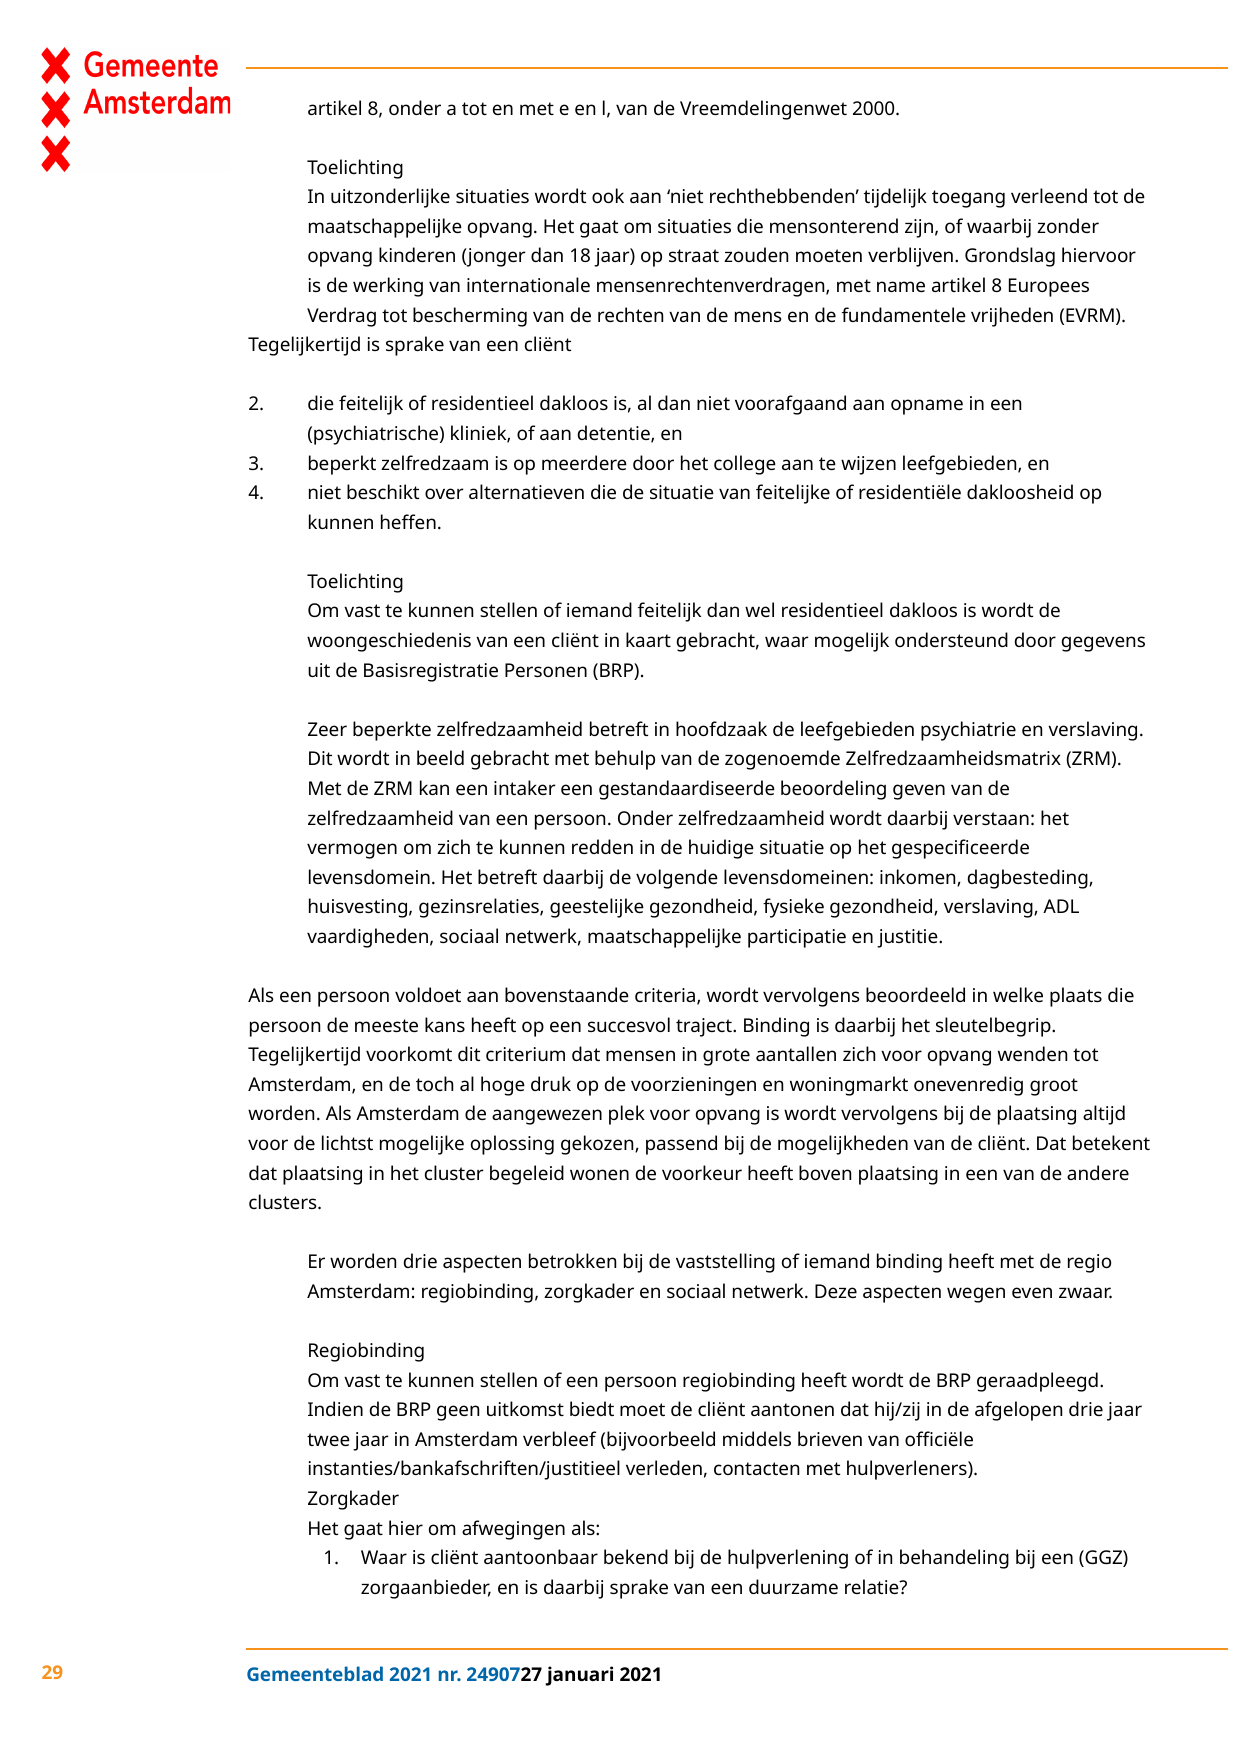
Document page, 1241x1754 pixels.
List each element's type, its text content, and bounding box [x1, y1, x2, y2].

list Er worden drie aspecten betrokken bij de vaststelling of iemand binding heeft met de regio Amsterdam: regiobinding, zorgkader en sociaal netwerk. Deze aspecten wegen even zwaar. [248, 1248, 1152, 1304]
list Regiobinding [248, 1337, 1152, 1363]
list In uitzonderlijke situaties wordt ook aan ‘niet rechthebbenden’ tijdelijk toegang verleend tot de maatschappelijke opvang. Het gaat om situaties die mensonterend zijn, of waarbij zonder opvang kinderen (jonger dan 18 jaar) op straat zouden moeten verblijven. Grondslag hiervoor is de werking van internationale mensenrechtenverdragen, met name artikel 8 Europees Verdrag tot bescherming van de rechten van de mens en de fundamentele vrijheden (EVRM). [248, 183, 1152, 328]
list Om vast te kunnen stellen of een persoon regiobinding heeft wordt de BRP geraadpleegd. Indien de BRP geen uitkomst biedt moet de cliënt aantonen dat hij/zij in de afgelopen drie jaar twee jaar in Amsterdam verbleef (bijvoorbeeld middels brieven van officiële instanties/bankafschriften/justitieel verleden, contacten met hulpverleners). [248, 1367, 1152, 1481]
list Toelichting [248, 154, 1152, 180]
text Als een persoon voldoet aan bovenstaande criteria, wordt vervolgens beoordeeld in welke plaats die persoon de meeste kans heeft op een succesvol traject. Binding is daarbij het sleutelbegrip. Tegelijkertijd voorkomt dit criterium dat mensen in grote aantallen zich voor opvang wenden tot Amsterdam, en de toch al hoge druk op de voorzieningen en woningmarkt onevenredig groot worden. Als Amsterdam de aangewezen plek voor opvang is wordt vervolgens bij de plaatsing altijd voor de lichtst mogelijke oplossing gekozen, passend bij de mogelijkheden van de cliënt. Dat betekent dat plaatsing in het cluster begeleid wonen de voorkeur heeft boven plaatsing in een van de andere clusters. [248, 982, 1152, 1215]
text Tegelijkertijd is sprake van een cliënt [248, 331, 1152, 357]
list Het gaat hier om afwegingen als: [248, 1515, 1152, 1541]
picture [41, 47, 231, 172]
list Zeer beperkte zelfredzaamheid betreft in hoofdzaak de leefgebieden psychiatrie en verslaving. Dit wordt in beeld gebracht met behulp van de zogenoemde Zelfredzaamheidsmatrix (ZRM). Met de ZRM kan een intaker een gestandaardiseerde beoordeling geven van de zelfredzaamheid van een persoon. Onder zelfredzaamheid wordt daarbij verstaan: het vermogen om zich te kunnen redden in de huidige situatie op het gespecificeerde levensdomein. Het betreft daarbij de volgende levensdomeinen: inkomen, dagbesteding, huisvesting, gezinsrelaties, geestelijke gezondheid, fysieke gezondheid, verslaving, ADL vaardigheden, sociaal netwerk, maatschappelijke participatie en justitie. [248, 716, 1152, 949]
list Om vast te kunnen stellen of iemand feitelijk dan wel residentieel dakloos is wordt de woongeschiedenis van een cliënt in kaart gebracht, waar mogelijk ondersteund door gegevens uit de Basisregistratie Personen (BRP). [248, 598, 1152, 683]
list die feitelijk of residentieel dakloos is, al dan niet voorafgaand aan opname in een (psychiatrische) kliniek, of aan detentie, en [248, 391, 1152, 446]
list Waar is cliënt aantoonbaar bekend bij de hulpverlening of in behandeling bij een (GGZ) zorgaanbieder, en is daarbij sprake van een duurzame relatie? [323, 1544, 1152, 1600]
list beperkt zelfredzaam is op meerdere door het college aan te wijzen leefgebieden, en [248, 450, 1152, 476]
list niet beschikt over alternatieven die de situatie van feitelijke of residentiële dakloosheid op kunnen heffen. [248, 479, 1152, 535]
list Zorgkader [248, 1485, 1152, 1511]
list artikel 8, onder a tot en met e en l, van de Vreemdelingenwet 2000. [248, 95, 1152, 121]
list Toelichting [248, 568, 1152, 594]
